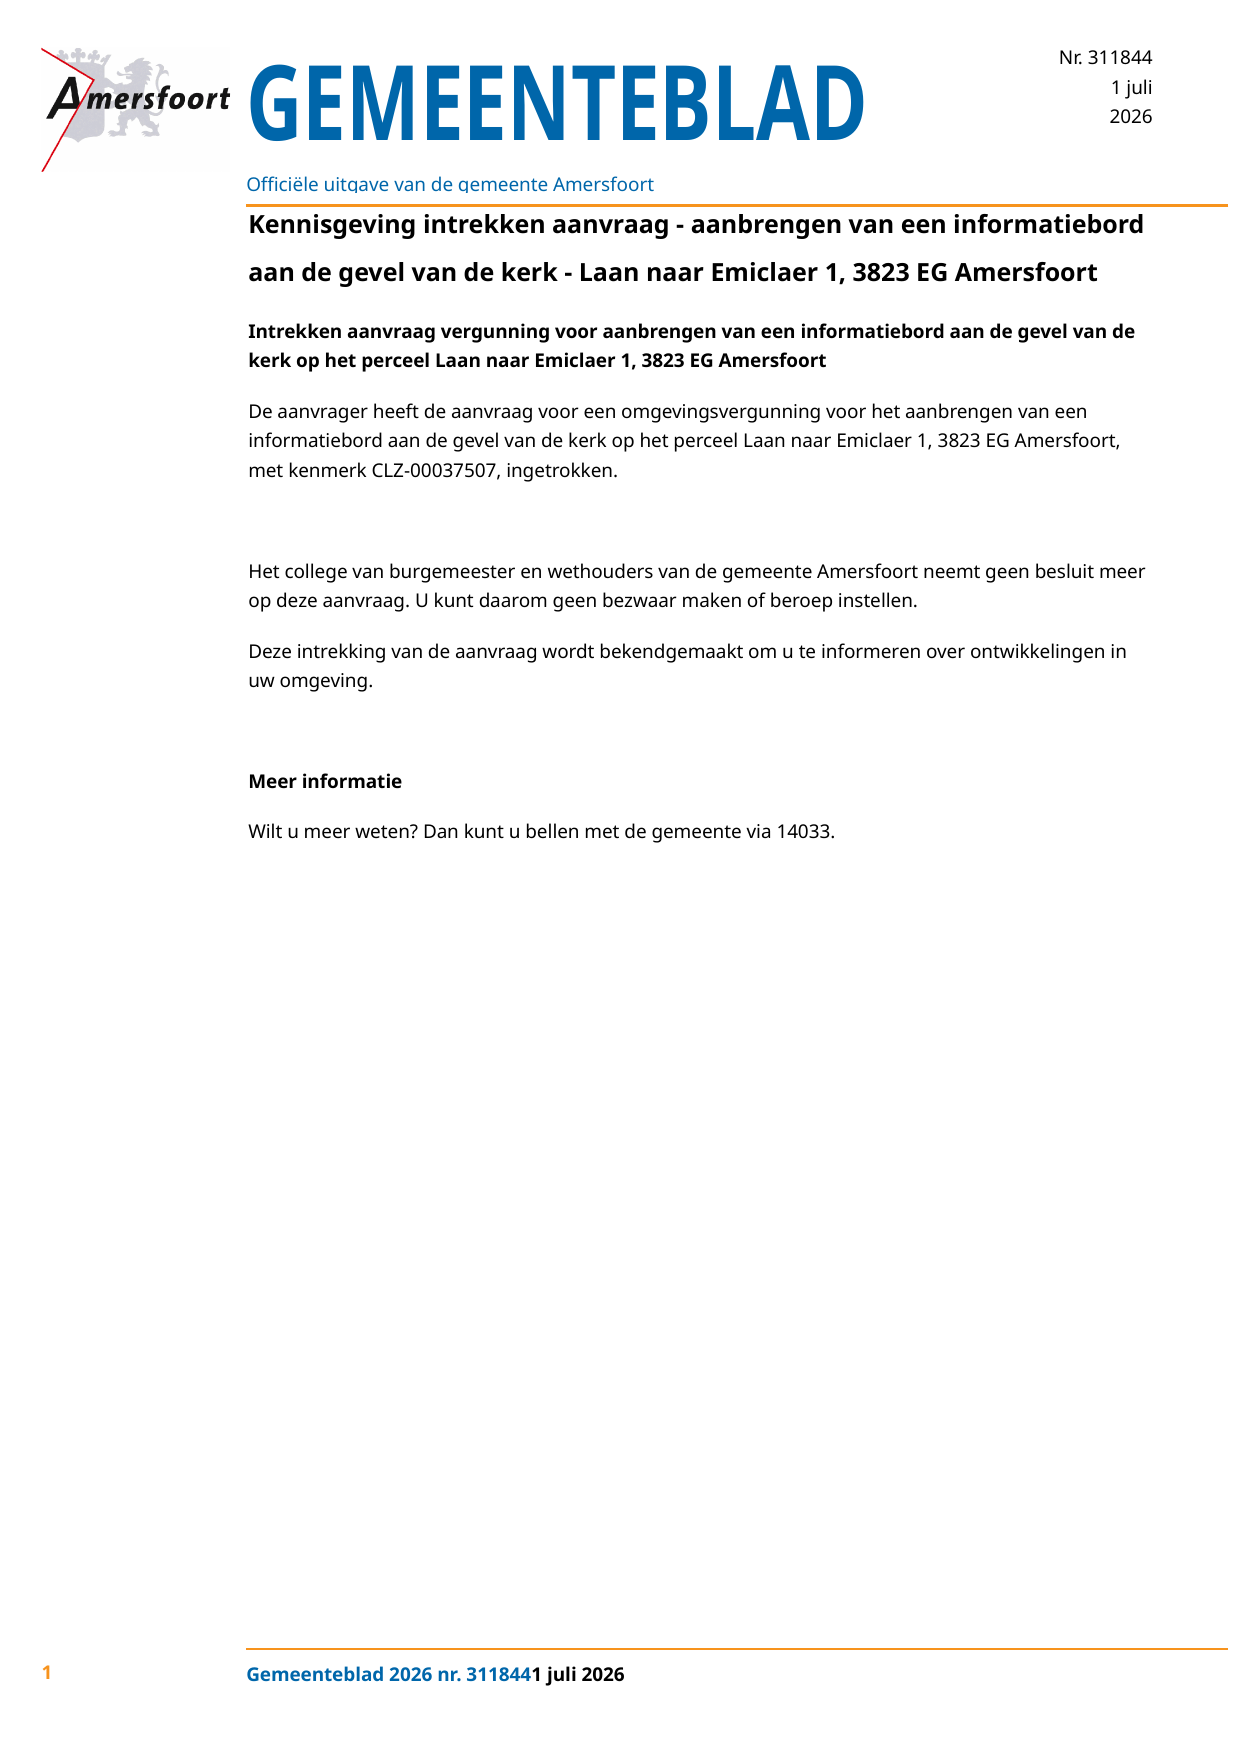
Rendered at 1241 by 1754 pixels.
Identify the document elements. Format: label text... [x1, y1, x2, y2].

text Kennisgeving intrekken aanvraag - aanbrengen van een informatiebord aan de gevel van de kerk - Laan naar Emiclaer 1, 3823 EG Amersfoort [248, 207, 1152, 288]
text Deze intrekking van de aanvraag wordt bekendgemaakt om u te informeren over ontwikkelingen in uw omgeving. [248, 638, 1152, 693]
text Wilt u meer weten? Dan kunt u bellen met de gemeente via 14033. [248, 819, 1152, 844]
text Meer informatie [248, 768, 1152, 794]
text De aanvrager heeft de aanvraag voor een omgevingsvergunning voor het aanbrengen van een informatiebord aan de gevel van de kerk op het perceel Laan naar Emiclaer 1, 3823 EG Amersfoort, met kenmerk CLZ-00037507, ingetrokken. [248, 398, 1152, 483]
text Het college van burgemeester en wethouders van de gemeente Amersfoort neemt geen besluit meer op deze aanvraag. U kunt daarom geen bezwaar maken of beroep instellen. [248, 558, 1152, 613]
text Intrekken aanvraag vergunning voor aanbrengen van een informatiebord aan de gevel van de kerk op het perceel Laan naar Emiclaer 1, 3823 EG Amersfoort [248, 318, 1152, 373]
picture [41, 47, 231, 172]
